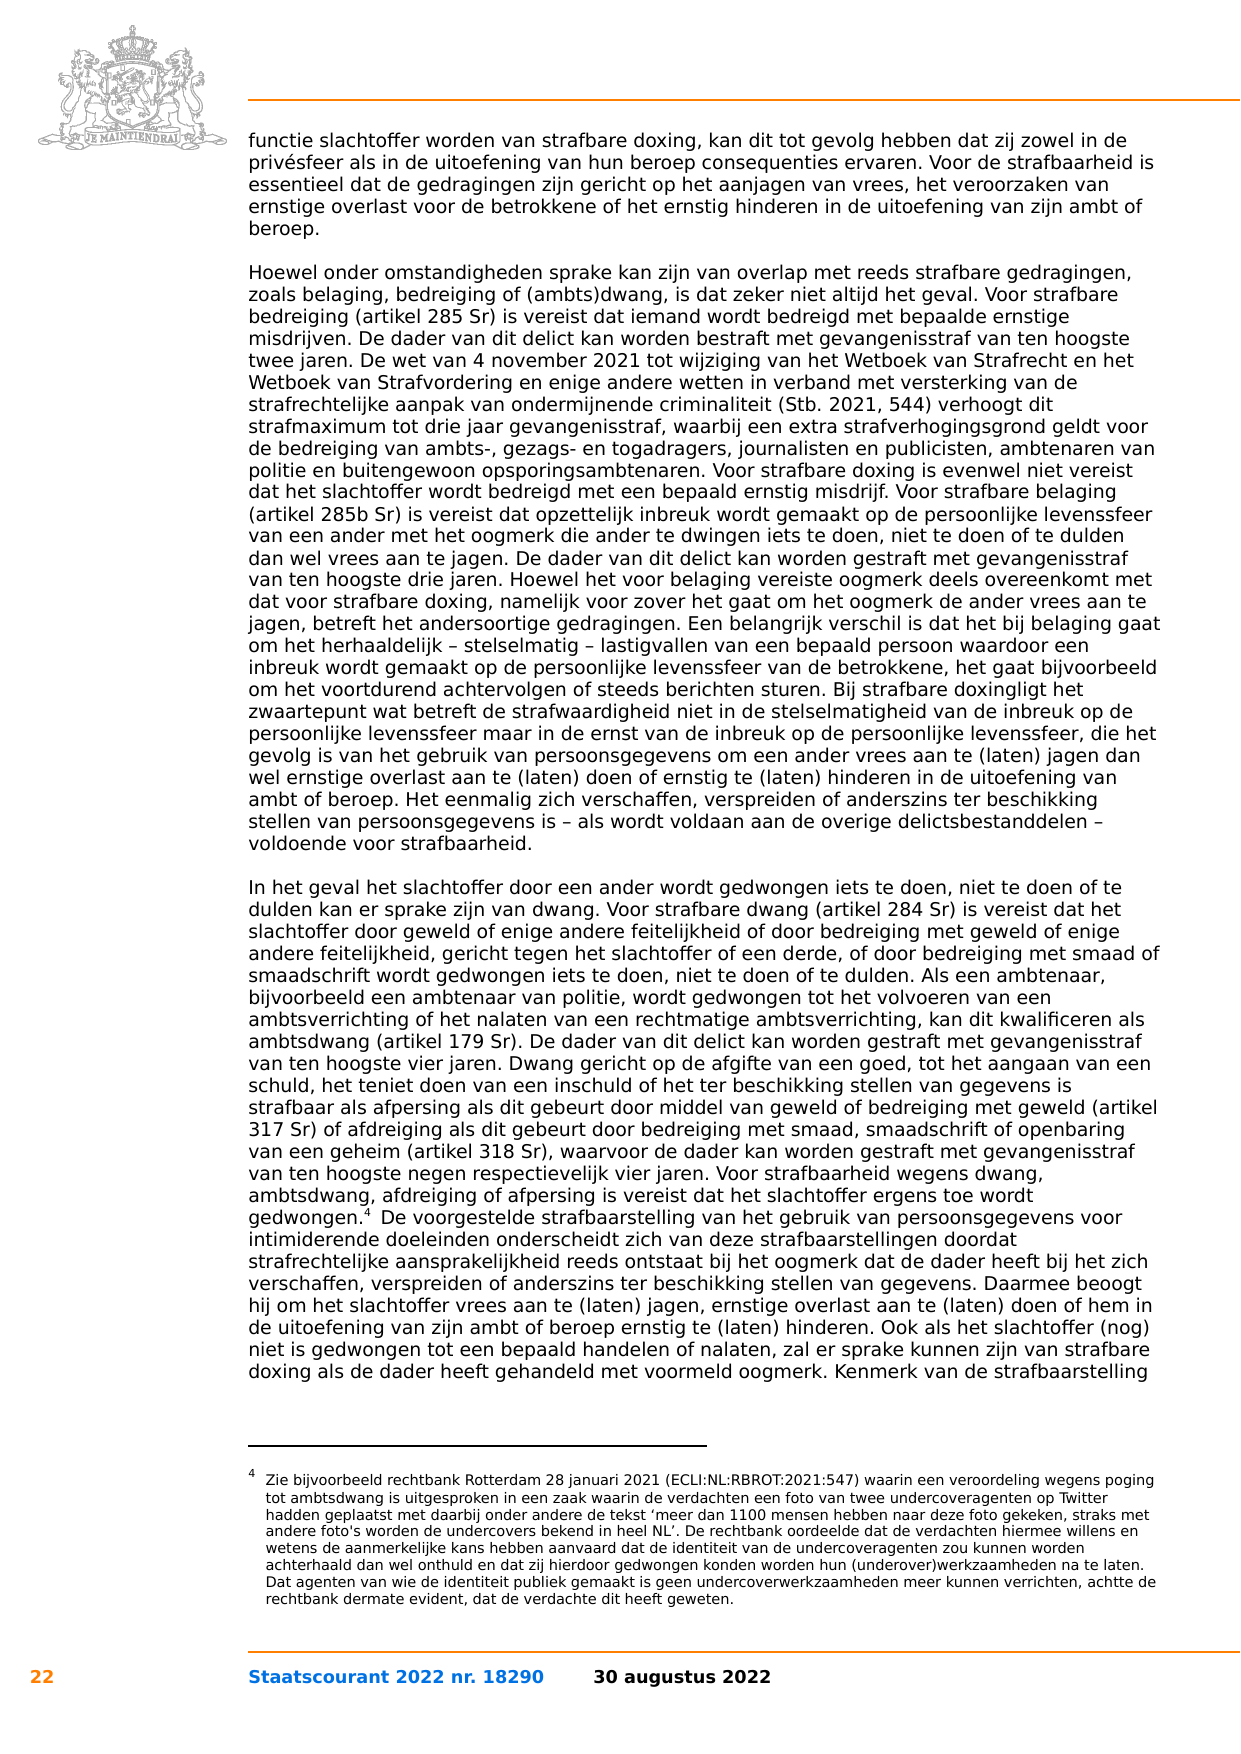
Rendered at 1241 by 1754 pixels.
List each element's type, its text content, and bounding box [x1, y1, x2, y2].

text Hoewel onder omstandigheden sprake kan zijn van overlap met reeds strafbare gedragingen, zoals belaging, bedreiging of (ambts)dwang, is dat zeker niet altijd het geval. Voor strafbare bedreiging (artikel 285 Sr) is vereist dat iemand wordt bedreigd met bepaalde ernstige misdrijven. De dader van dit delict kan worden bestraft met gevangenisstraf van ten hoogste twee jaren. De wet van 4 november 2021 tot wijziging van het Wetboek van Strafrecht en het Wetboek van Strafvordering en enige andere wetten in verband met versterking van de strafrechtelijke aanpak van ondermijnende criminaliteit (Stb. 2021, 544) verhoogt dit strafmaximum tot drie jaar gevangenisstraf, waarbij een extra strafverhogingsgrond geldt voor de bedreiging van ambts-, gezags- en togadragers, journalisten en publicisten, ambtenaren van politie en buitengewoon opsporingsambtenaren. Voor strafbare doxing is evenwel niet vereist dat het slachtoffer wordt bedreigd met een bepaald ernstig misdrijf. Voor strafbare belaging (artikel 285b Sr) is vereist dat opzettelijk inbreuk wordt gemaakt op de persoonlijke levenssfeer van een ander met het oogmerk die ander te dwingen iets te doen, niet te doen of te dulden dan wel vrees aan te jagen. De dader van dit delict kan worden gestraft met gevangenisstraf van ten hoogste drie jaren. Hoewel het voor belaging vereiste oogmerk deels overeenkomt met dat voor strafbare doxing, namelijk voor zover het gaat om het oogmerk de ander vrees aan te jagen, betreft het andersoortige gedragingen. Een belangrijk verschil is dat het bij belaging gaat om het herhaaldelijk – stelselmatig – lastigvallen van een bepaald persoon waardoor een inbreuk wordt gemaakt op de persoonlijke levenssfeer van de betrokkene, het gaat bijvoorbeeld om het voortdurend achtervolgen of steeds berichten sturen. Bij strafbare doxingligt het zwaartepunt wat betreft de strafwaardigheid niet in de stelselmatigheid van de inbreuk op de persoonlijke levenssfeer maar in de ernst van de inbreuk op de persoonlijke levenssfeer, die het gevolg is van het gebruik van persoonsgegevens om een ander vrees aan te (laten) jagen dan wel ernstige overlast aan te (laten) doen of ernstig te (laten) hinderen in de uitoefening van ambt of beroep. Het eenmalig zich verschaffen, verspreiden of anderszins ter beschikking stellen van persoonsgegevens is – als wordt voldaan aan de overige delictsbestanddelen – voldoende voor strafbaarheid. [248, 262, 1163, 855]
text functie slachtoffer worden van strafbare doxing, kan dit tot gevolg hebben dat zij zowel in de privésfeer als in de uitoefening van hun beroep consequenties ervaren. Voor de strafbaarheid is essentieel dat de gedragingen zijn gericht op het aanjagen van vrees, het veroorzaken van ernstige overlast voor de betrokkene of het ernstig hinderen in de uitoefening van zijn ambt of beroep. [248, 130, 1163, 240]
text Zie bijvoorbeeld rechtbank Rotterdam 28 januari 2021 (ECLI:NL:RBROT:2021:547) waarin een veroordeling wegens poging tot ambtsdwang is uitgesproken in een zaak waarin de verdachten een foto van twee undercoveragenten op Twitter hadden geplaatst met daarbij onder andere de tekst ‘meer dan 1100 mensen hebben naar deze foto gekeken, straks met andere foto's worden de undercovers bekend in heel NL’. De rechtbank oordeelde dat de verdachten hiermee willens en wetens de aanmerkelijke kans hebben aanvaard dat de identiteit van de undercoveragenten zou kunnen worden achterhaald dan wel onthuld en dat zij hierdoor gedwongen konden worden hun (underover)werkzaamheden na te laten. Dat agenten van wie de identiteit publiek gemaakt is geen undercoverwerkzaamheden meer kunnen verrichten, achtte de rechtbank dermate evident, dat de verdachte dit heeft geweten. [248, 1468, 1163, 1608]
text In het geval het slachtoffer door een ander wordt gedwongen iets te doen, niet te doen of te dulden kan er sprake zijn van dwang. Voor strafbare dwang (artikel 284 Sr) is vereist dat het slachtoffer door geweld of enige andere feitelijkheid of door bedreiging met geweld of enige andere feitelijkheid, gericht tegen het slachtoffer of een derde, of door bedreiging met smaad of smaadschrift wordt gedwongen iets te doen, niet te doen of te dulden. Als een ambtenaar, bijvoorbeeld een ambtenaar van politie, wordt gedwongen tot het volvoeren van een ambtsverrichting of het nalaten van een rechtmatige ambtsverrichting, kan dit kwalificeren als ambtsdwang (artikel 179 Sr). De dader van dit delict kan worden gestraft met gevangenisstraf van ten hoogste vier jaren. Dwang gericht op de afgifte van een goed, tot het aangaan van een schuld, het teniet doen van een inschuld of het ter beschikking stellen van gegevens is strafbaar als afpersing als dit gebeurt door middel van geweld of bedreiging met geweld (artikel 317 Sr) of afdreiging als dit gebeurt door bedreiging met smaad, smaadschrift of openbaring van een geheim (artikel 318 Sr), waarvoor de dader kan worden gestraft met gevangenisstraf van ten hoogste negen respectievelijk vier jaren. Voor strafbaarheid wegens dwang, ambtsdwang, afdreiging of afpersing is vereist dat het slachtoffer ergens toe wordt gedwongen. De voorgestelde strafbaarstelling van het gebruik van persoonsgegevens voor intimiderende doeleinden onderscheidt zich van deze strafbaarstellingen doordat strafrechtelijke aansprakelijkheid reeds ontstaat bij het oogmerk dat de dader heeft bij het zich verschaffen, verspreiden of anderszins ter beschikking stellen van gegevens. Daarmee beoogt hij om het slachtoffer vrees aan te (laten) jagen, ernstige overlast aan te (laten) doen of hem in de uitoefening van zijn ambt of beroep ernstig te (laten) hinderen. Ook als het slachtoffer (nog) niet is gedwongen tot een bepaald handelen of nalaten, zal er sprake kunnen zijn van strafbare doxing als de dader heeft gehandeld met voormeld oogmerk. Kenmerk van de strafbaarstelling [248, 877, 1163, 1382]
picture [38, 25, 227, 150]
